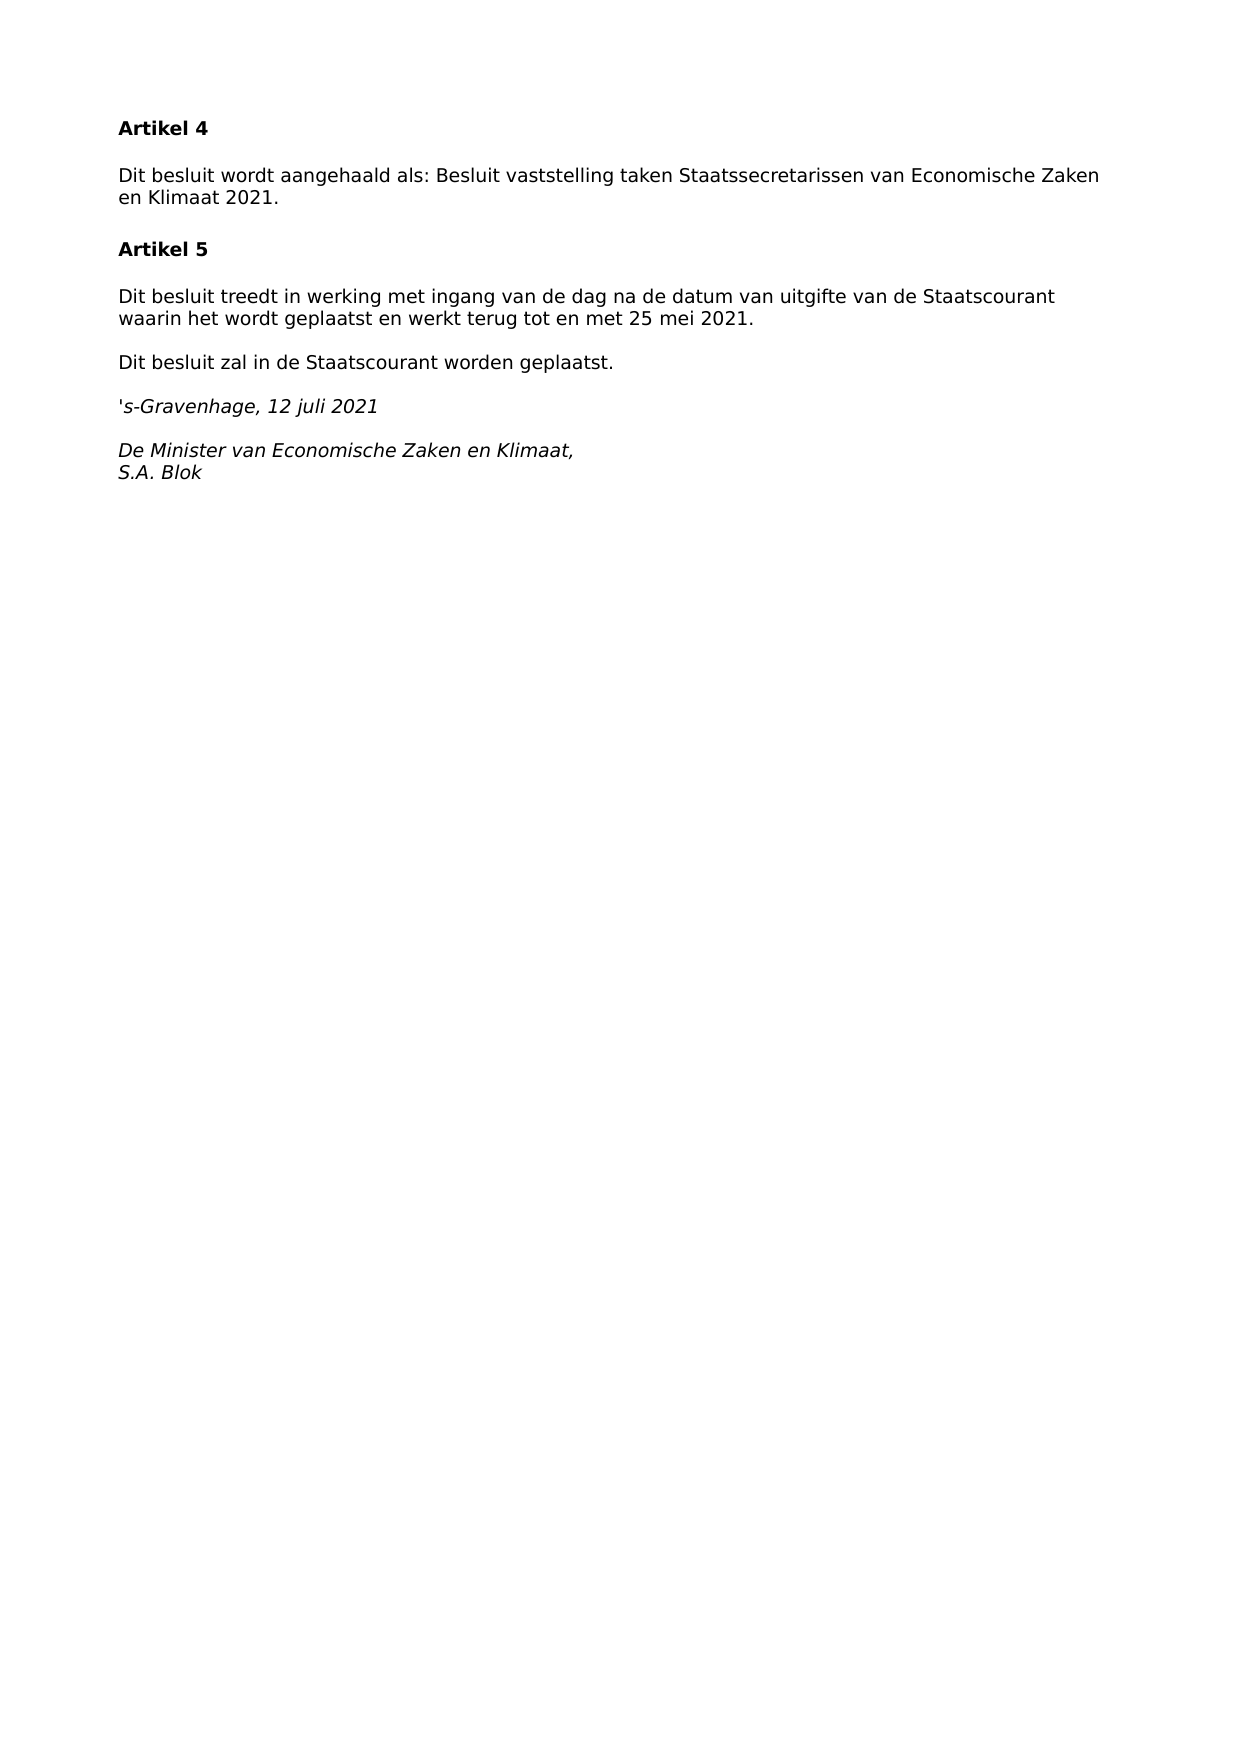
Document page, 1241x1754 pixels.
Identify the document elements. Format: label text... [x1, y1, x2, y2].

text Dit besluit wordt aangehaald als: Besluit vaststelling taken Staatssecretarissen van Economische Zaken en Klimaat 2021. [118, 165, 1122, 209]
text Dit besluit zal in de Staatscourant worden geplaatst. [118, 352, 1122, 374]
subtitle Artikel 4 [118, 118, 1122, 140]
text Dit besluit treedt in werking met ingang van de dag na de datum van uitgifte van de Staatscourant waarin het wordt geplaatst en werkt terug tot en met 25 mei 2021. [118, 286, 1122, 330]
text De Minister van Economische Zaken en Klimaat, S.A. Blok [118, 439, 1122, 483]
subtitle Artikel 5 [118, 239, 1122, 261]
text 's-Gravenhage, 12 juli 2021 [118, 396, 1122, 418]
